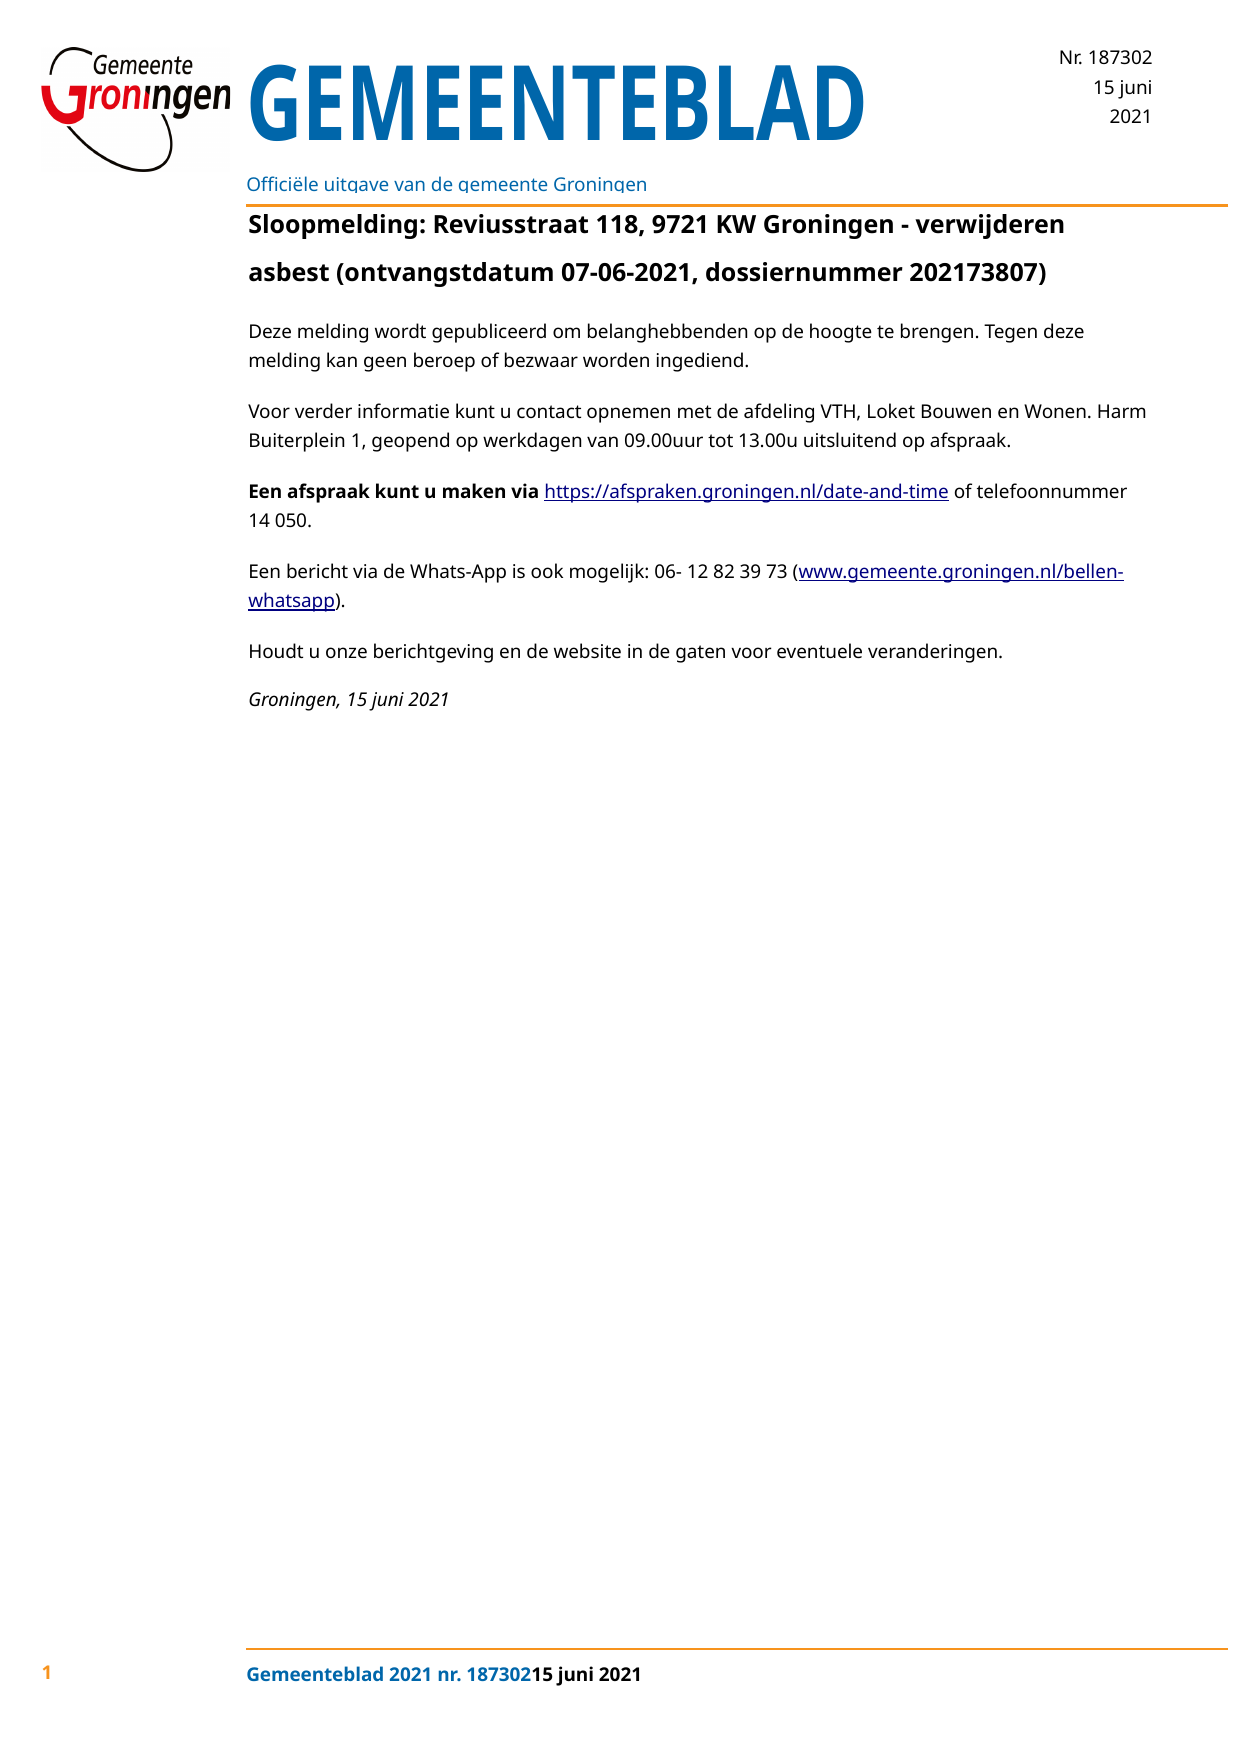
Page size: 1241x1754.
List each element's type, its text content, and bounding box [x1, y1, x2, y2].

text Een afspraak kunt u maken via https://afspraken.groningen.nl/date-and-time of telefoonnummer 14 050. [248, 478, 1152, 533]
text Voor verder informatie kunt u contact opnemen met de afdeling VTH, Loket Bouwen en Wonen. Harm Buiterplein 1, geopend op werkdagen van 09.00uur tot 13.00u uitsluitend op afspraak. [248, 398, 1152, 453]
text Houdt u onze berichtgeving en de website in de gaten voor eventuele veranderingen. [248, 638, 1152, 664]
text Deze melding wordt gepubliceerd om belanghebbenden op de hoogte te brengen. Tegen deze melding kan geen beroep of bezwaar worden ingediend. [248, 318, 1152, 373]
text Een bericht via de Whats-App is ook mogelijk: 06- 12 82 39 73 (www.gemeente.groningen.nl/bellen-whatsapp). [248, 558, 1152, 613]
picture [41, 47, 231, 172]
text Groningen, 15 juni 2021 [248, 686, 1152, 711]
text Sloopmelding: Reviusstraat 118, 9721 KW Groningen - verwijderen asbest (ontvangstdatum 07-06-2021, dossiernummer 202173807) [248, 207, 1152, 288]
